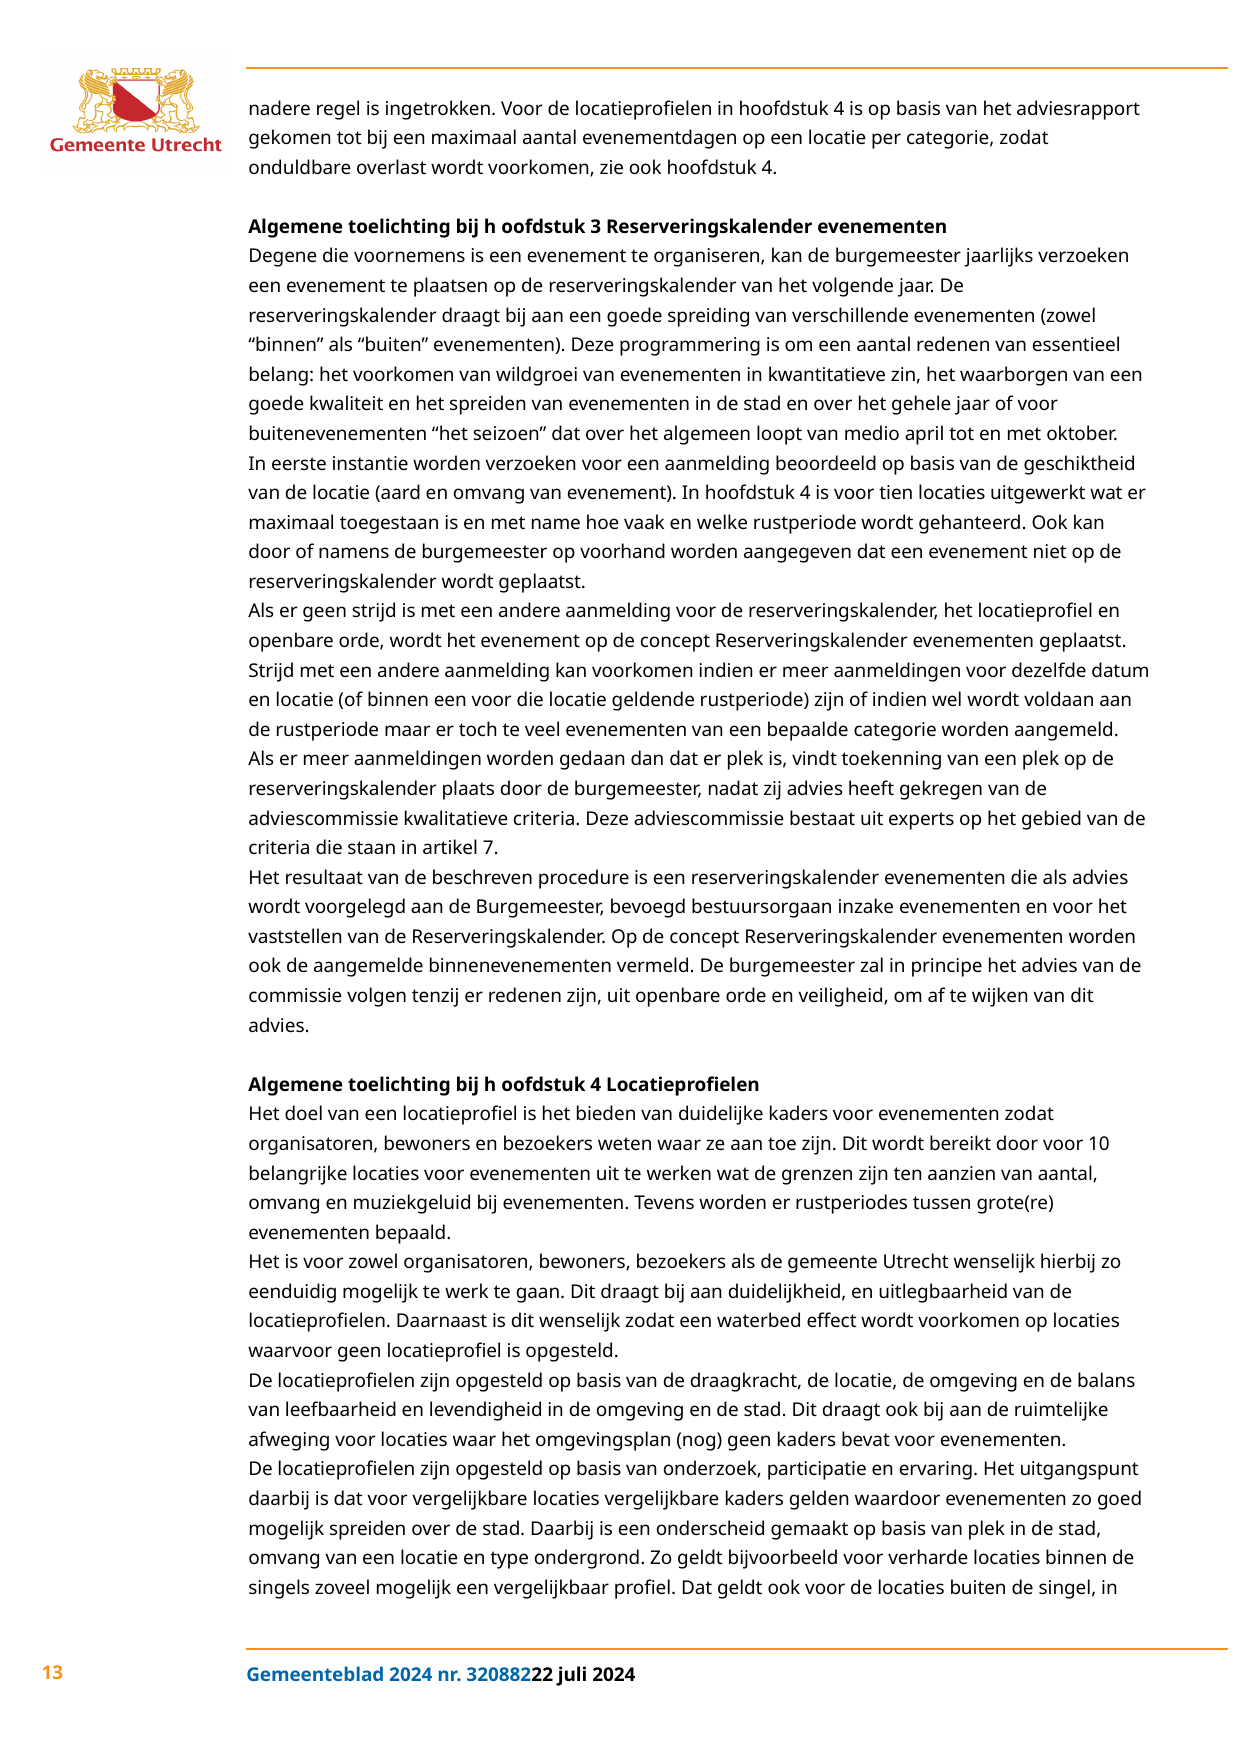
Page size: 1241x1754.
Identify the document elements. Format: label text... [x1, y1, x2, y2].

text Het doel van een locatieprofiel is het bieden van duidelijke kaders voor evenementen zodat organisatoren, bewoners en bezoekers weten waar ze aan toe zijn. Dit wordt bereikt door voor 10 belangrijke locaties voor evenementen uit te werken wat de grenzen zijn ten aanzien van aantal, omvang en muziekgeluid bij evenementen. Tevens worden er rustperiodes tussen grote(re) evenementen bepaald. [248, 1101, 1152, 1245]
picture [41, 47, 231, 172]
text Als er meer aanmeldingen worden gedaan dan dat er plek is, vindt toekenning van een plek op de reserveringskalender plaats door de burgemeester, nadat zij advies heeft gekregen van de adviescommissie kwalitatieve criteria. Deze adviescommissie bestaat uit experts op het gebied van de criteria die staan in artikel 7. [248, 746, 1152, 860]
text Het resultaat van de beschreven procedure is een reserveringskalender evenementen die als advies wordt voorgelegd aan de Burgemeester, bevoegd bestuursorgaan inzake evenementen en voor het vaststellen van de Reserveringskalender. Op de concept Reserveringskalender evenementen worden ook de aangemelde binnenevenementen vermeld. De burgemeester zal in principe het advies van de commissie volgen tenzij er redenen zijn, uit openbare orde en veiligheid, om af te wijken van dit advies. [248, 864, 1152, 1038]
text De locatieprofielen zijn opgesteld op basis van onderzoek, participatie en ervaring. Het uitgangspunt daarbij is dat voor vergelijkbare locaties vergelijkbare kaders gelden waardoor evenementen zo goed mogelijk spreiden over de stad. Daarbij is een onderscheid gemaakt op basis van plek in de stad, omvang van een locatie en type ondergrond. Zo geldt bijvoorbeeld voor verharde locaties binnen de singels zoveel mogelijk een vergelijkbaar profiel. Dat geldt ook voor de locaties buiten de singel, in [248, 1456, 1152, 1600]
text Degene die voornemens is een evenement te organiseren, kan de burgemeester jaarlijks verzoeken een evenement te plaatsen op de reserveringskalender van het volgende jaar. De reserveringskalender draagt bij aan een goede spreiding van verschillende evenementen (zowel “binnen” als “buiten” evenementen). Deze programmering is om een aantal redenen van essentieel belang: het voorkomen van wildgroei van evenementen in kwantitatieve zin, het waarborgen van een goede kwaliteit en het spreiden van evenementen in de stad en over het gehele jaar of voor buitenevenementen “het seizoen” dat over het algemeen loopt van medio april tot en met oktober. [248, 243, 1152, 446]
text Algemene toelichting bij h oofdstuk 3 Reserveringskalender evenementen [248, 213, 1152, 239]
text In eerste instantie worden verzoeken voor een aanmelding beoordeeld op basis van de geschiktheid van de locatie (aard en omvang van evenement). In hoofdstuk 4 is voor tien locaties uitgewerkt wat er maximaal toegestaan is en met name hoe vaak en welke rustperiode wordt gehanteerd. Ook kan door of namens de burgemeester op voorhand worden aangegeven dat een evenement niet op de reserveringskalender wordt geplaatst. [248, 450, 1152, 594]
text Algemene toelichting bij h oofdstuk 4 Locatieprofielen [248, 1071, 1152, 1097]
text De locatieprofielen zijn opgesteld op basis van de draagkracht, de locatie, de omgeving en de balans van leefbaarheid en levendigheid in de omgeving en de stad. Dit draagt ook bij aan de ruimtelijke afweging voor locaties waar het omgevingsplan (nog) geen kaders bevat voor evenementen. [248, 1367, 1152, 1452]
text nadere regel is ingetrokken. Voor de locatieprofielen in hoofdstuk 4 is op basis van het adviesrapport gekomen tot bij een maximaal aantal evenementdagen op een locatie per categorie, zodat onduldbare overlast wordt voorkomen, zie ook hoofdstuk 4. [248, 95, 1152, 180]
text Als er geen strijd is met een andere aanmelding voor de reserveringskalender, het locatieprofiel en openbare orde, wordt het evenement op de concept Reserveringskalender evenementen geplaatst. Strijd met een andere aanmelding kan voorkomen indien er meer aanmeldingen voor dezelfde datum en locatie (of binnen een voor die locatie geldende rustperiode) zijn of indien wel wordt voldaan aan de rustperiode maar er toch te veel evenementen van een bepaalde categorie worden aangemeld. [248, 598, 1152, 742]
text Het is voor zowel organisatoren, bewoners, bezoekers als de gemeente Utrecht wenselijk hierbij zo eenduidig mogelijk te werk te gaan. Dit draagt bij aan duidelijkheid, en uitlegbaarheid van de locatieprofielen. Daarnaast is dit wenselijk zodat een waterbed effect wordt voorkomen op locaties waarvoor geen locatieprofiel is opgesteld. [248, 1248, 1152, 1363]
